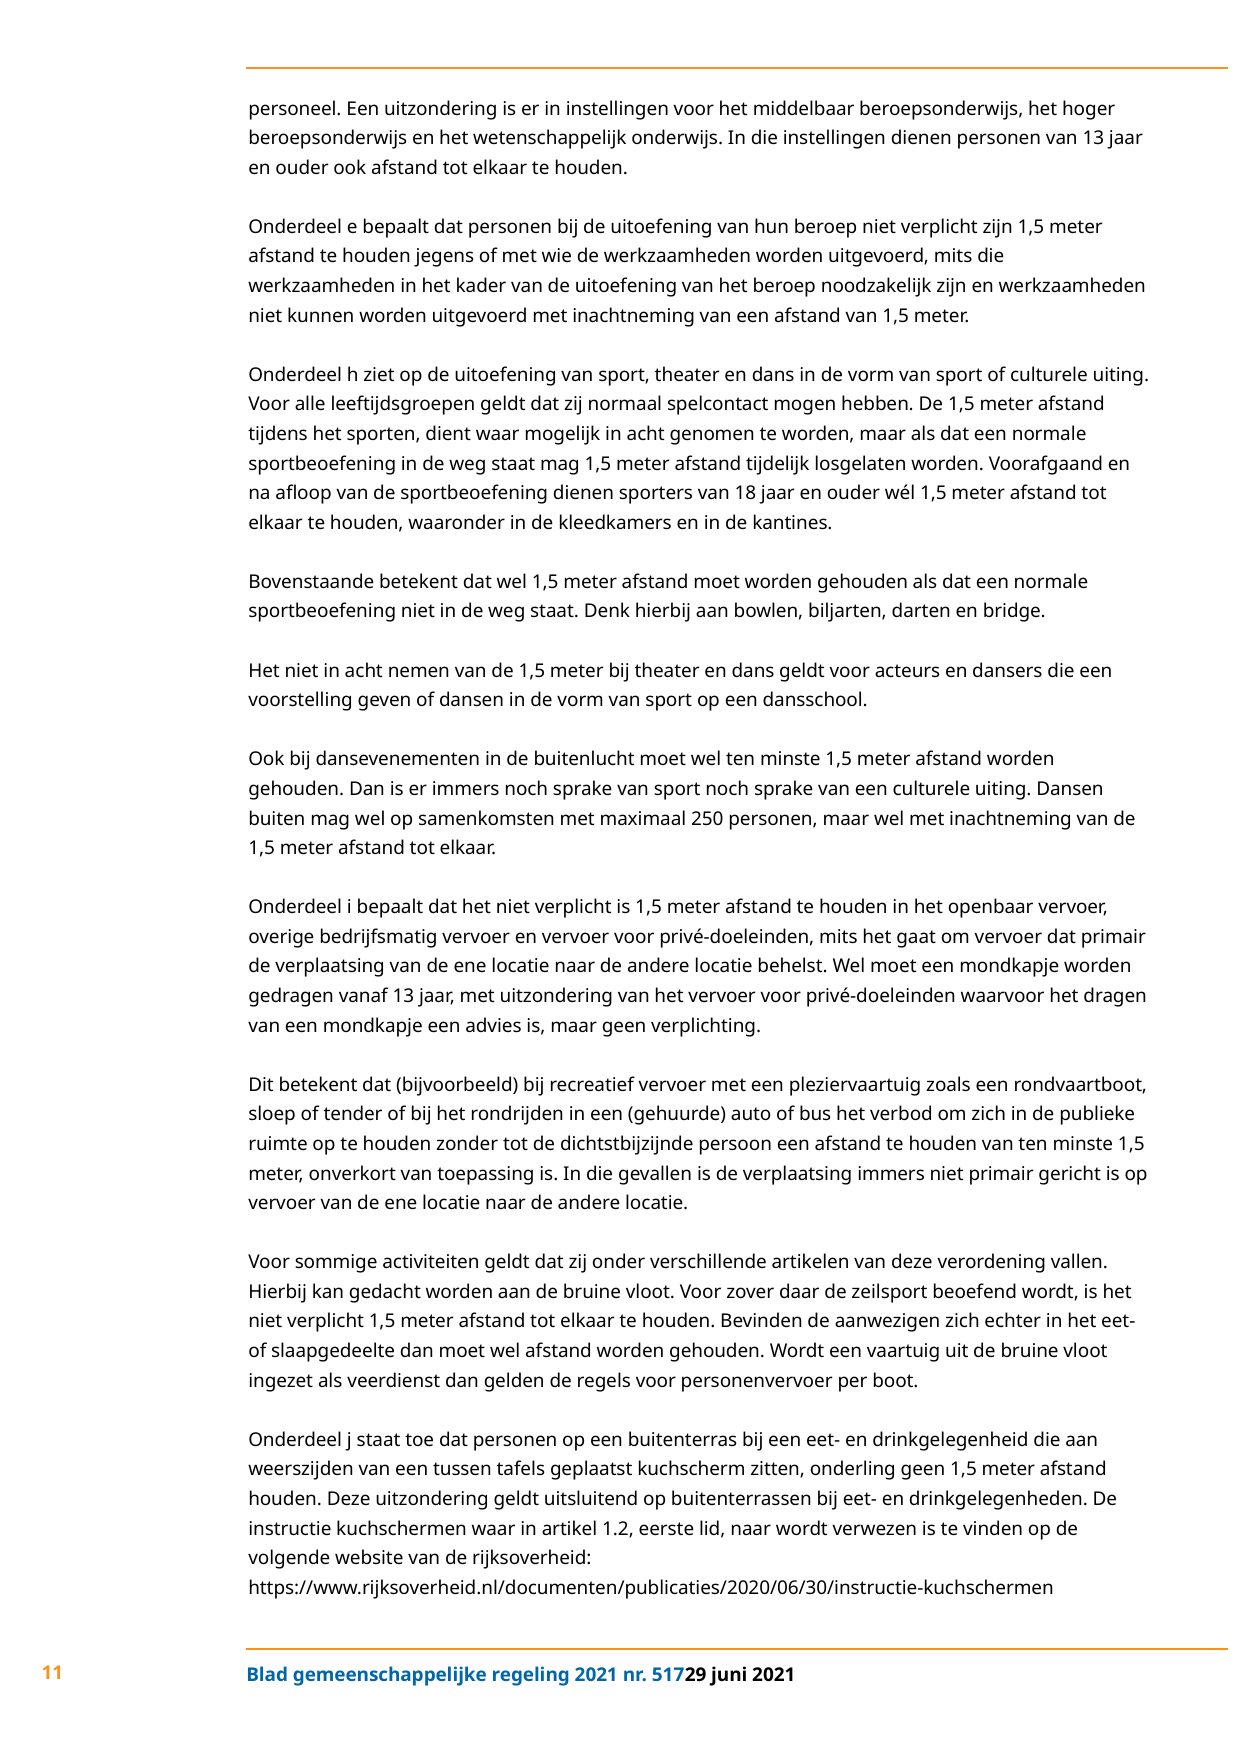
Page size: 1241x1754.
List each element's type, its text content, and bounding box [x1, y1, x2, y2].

picture [41, 47, 231, 172]
text Voor sommige activiteiten geldt dat zij onder verschillende artikelen van deze verordening vallen. Hierbij kan gedacht worden aan de bruine vloot. Voor zover daar de zeilsport beoefend wordt, is het niet verplicht 1,5 meter afstand tot elkaar te houden. Bevinden de aanwezigen zich echter in het eet- of slaapgedeelte dan moet wel afstand worden gehouden. Wordt een vaartuig uit de bruine vloot ingezet als veerdienst dan gelden de regels voor personenvervoer per boot. [248, 1248, 1152, 1393]
text Onderdeel h ziet op de uitoefening van sport, theater en dans in de vorm van sport of culturele uiting. Voor alle leeftijdsgroepen geldt dat zij normaal spelcontact mogen hebben. De 1,5 meter afstand tijdens het sporten, dient waar mogelijk in acht genomen te worden, maar als dat een normale sportbeoefening in de weg staat mag 1,5 meter afstand tijdelijk losgelaten worden. Voorafgaand en na afloop van de sportbeoefening dienen sporters van 18 jaar en ouder wél 1,5 meter afstand tot elkaar te houden, waaronder in de kleedkamers en in de kantines. [248, 361, 1152, 535]
text Het niet in acht nemen van de 1,5 meter bij theater en dans geldt voor acteurs en dansers die een voorstelling geven of dansen in de vorm van sport op een dansschool. [248, 657, 1152, 712]
text Onderdeel e bepaalt dat personen bij de uitoefening van hun beroep niet verplicht zijn 1,5 meter afstand te houden jegens of met wie de werkzaamheden worden uitgevoerd, mits die werkzaamheden in het kader van de uitoefening van het beroep noodzakelijk zijn en werkzaamheden niet kunnen worden uitgevoerd met inachtneming van een afstand van 1,5 meter. [248, 213, 1152, 328]
text personeel. Een uitzondering is er in instellingen voor het middelbaar beroepsonderwijs, het hoger beroepsonderwijs en het wetenschappelijk onderwijs. In die instellingen dienen personen van 13 jaar en ouder ook afstand tot elkaar te houden. [248, 95, 1152, 180]
text Onderdeel i bepaalt dat het niet verplicht is 1,5 meter afstand te houden in het openbaar vervoer, overige bedrijfsmatig vervoer en vervoer voor privé-doeleinden, mits het gaat om vervoer dat primair de verplaatsing van de ene locatie naar de andere locatie behelst. Wel moet een mondkapje worden gedragen vanaf 13 jaar, met uitzondering van het vervoer voor privé-doeleinden waarvoor het dragen van een mondkapje een advies is, maar geen verplichting. [248, 893, 1152, 1038]
text Dit betekent dat (bijvoorbeeld) bij recreatief vervoer met een pleziervaartuig zoals een rondvaartboot, sloep of tender of bij het rondrijden in een (gehuurde) auto of bus het verbod om zich in de publieke ruimte op te houden zonder tot de dichtstbijzijnde persoon een afstand te houden van ten minste 1,5 meter, onverkort van toepassing is. In die gevallen is de verplaatsing immers niet primair gericht is op vervoer van de ene locatie naar de andere locatie. [248, 1071, 1152, 1215]
text Onderdeel j staat toe dat personen op een buitenterras bij een eet- en drinkgelegenheid die aan weerszijden van een tussen tafels geplaatst kuchscherm zitten, onderling geen 1,5 meter afstand houden. Deze uitzondering geldt uitsluitend op buitenterrassen bij eet- en drinkgelegenheden. De instructie kuchschermen waar in artikel 1.2, eerste lid, naar wordt verwezen is te vinden op de volgende website van de rijksoverheid: https://www.rijksoverheid.nl/documenten/publicaties/2020/06/30/instructie-kuchschermen [248, 1426, 1152, 1600]
text Bovenstaande betekent dat wel 1,5 meter afstand moet worden gehouden als dat een normale sportbeoefening niet in de weg staat. Denk hierbij aan bowlen, biljarten, darten en bridge. [248, 568, 1152, 623]
text Ook bij dansevenementen in de buitenlucht moet wel ten minste 1,5 meter afstand worden gehouden. Dan is er immers noch sprake van sport noch sprake van een culturele uiting. Dansen buiten mag wel op samenkomsten met maximaal 250 personen, maar wel met inachtneming van de 1,5 meter afstand tot elkaar. [248, 746, 1152, 860]
